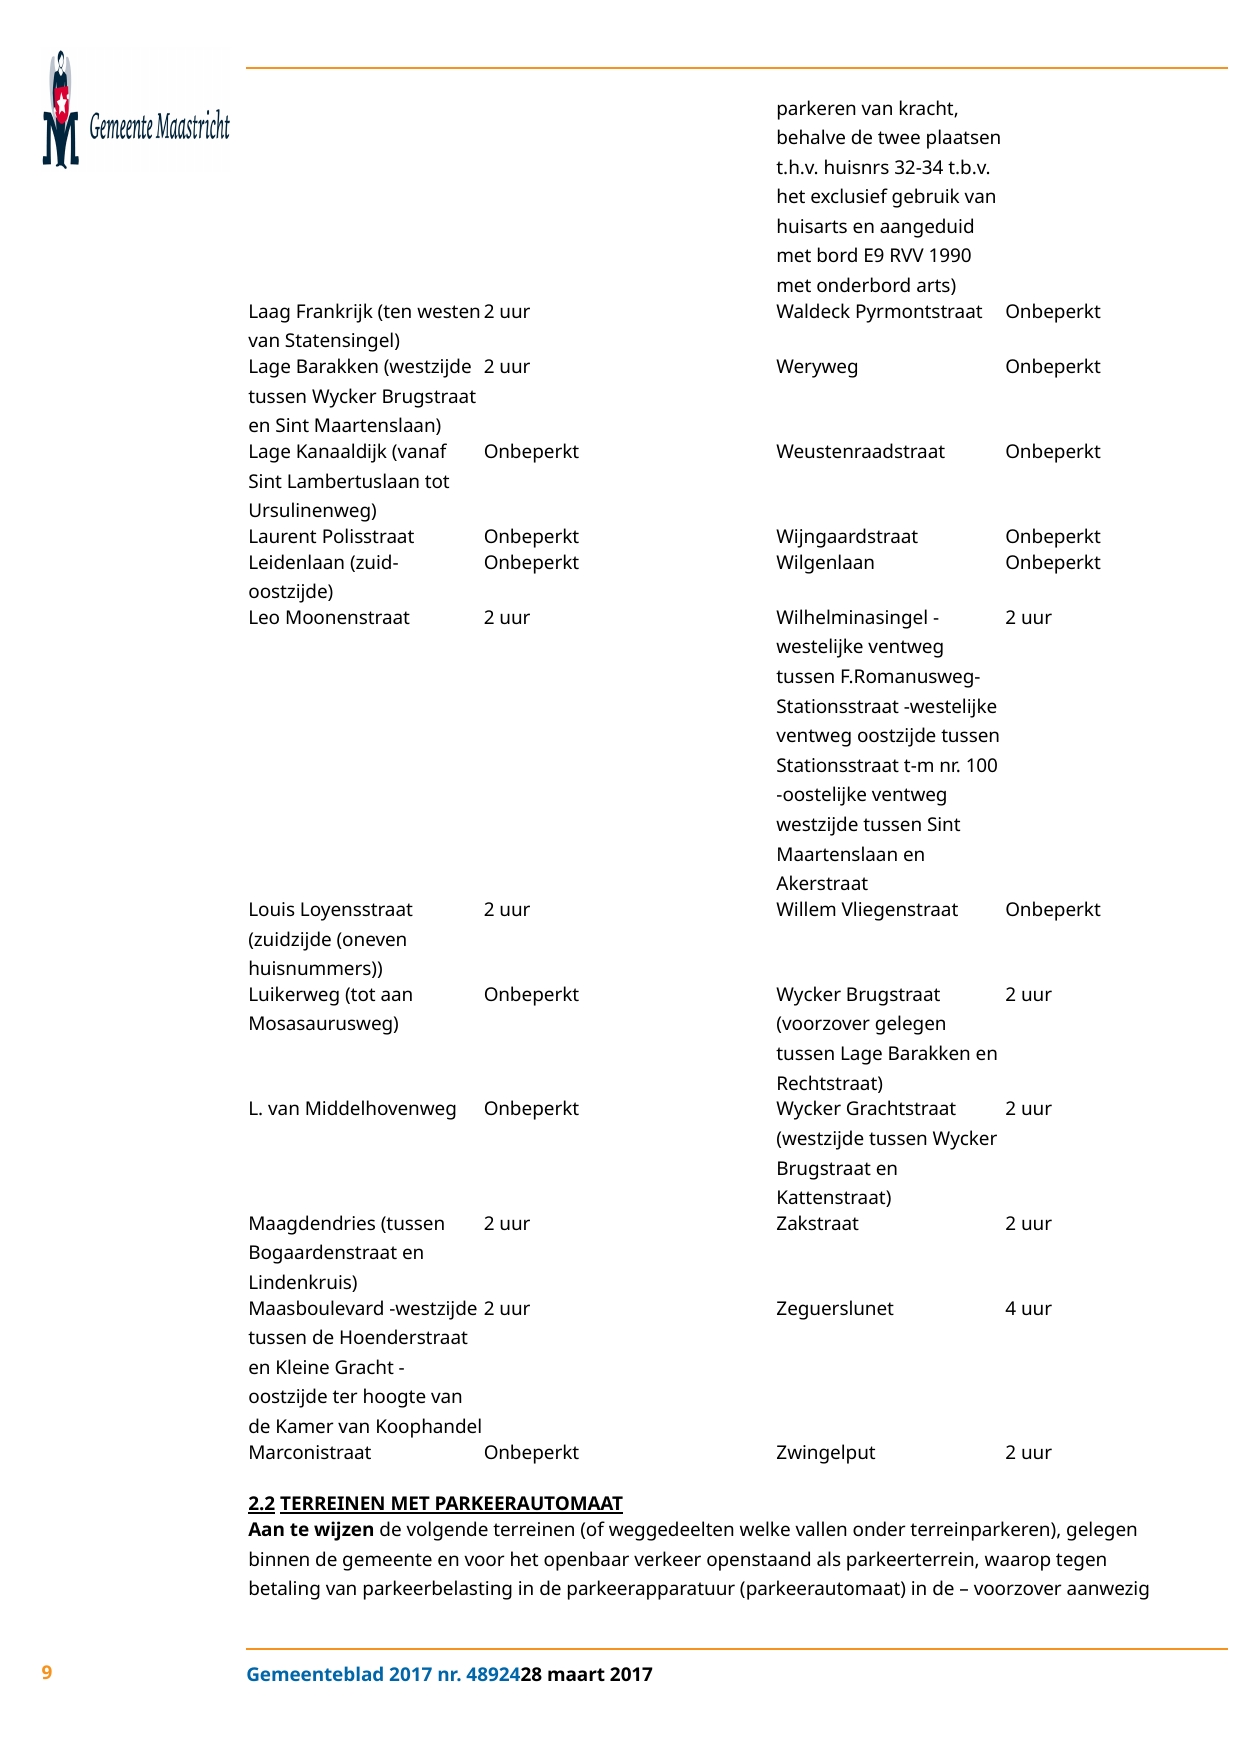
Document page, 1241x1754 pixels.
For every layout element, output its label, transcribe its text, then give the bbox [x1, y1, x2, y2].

table_cell Laag Frankrijk (ten westen van Statensingel) [248, 298, 483, 353]
table_cell Lage Kanaaldijk (vanaf Sint Lambertuslaan tot Ursulinenweg) [248, 438, 483, 523]
table_cell 2 uur [484, 604, 776, 896]
table_cell Onbeperkt [484, 1096, 776, 1210]
table_cell 2 uur [484, 896, 776, 981]
table_cell Luikerweg (tot aan Mosasaurusweg) [248, 981, 483, 1096]
table_cell Onbeperkt [1005, 549, 1152, 604]
table_cell 2 uur [484, 1210, 776, 1295]
table_cell Onbeperkt [1005, 438, 1152, 523]
table_cell Onbeperkt [1005, 353, 1152, 438]
table_cell 4 uur [1005, 1295, 1152, 1439]
table_cell Marconistraat [248, 1439, 483, 1465]
table_cell 2 uur [1005, 1439, 1152, 1465]
table_cell 2 uur [1005, 604, 1152, 896]
table_cell 2 uur [484, 353, 776, 438]
table_cell Wycker Grachtstraat (westzijde tussen Wycker Brugstraat en Kattenstraat) [776, 1096, 1005, 1210]
table_cell Leidenlaan (zuid-oostzijde) [248, 549, 483, 604]
table_cell Weryweg [776, 353, 1005, 438]
table_cell Onbeperkt [484, 549, 776, 604]
table_cell 2 uur [1005, 1096, 1152, 1210]
table_cell Aan te wijzen de volgende terreinen (of weggedeelten welke vallen onder terreinparkeren), gelegen binnen de gemeente en voor het openbaar verkeer openstaand als parkeerterrein, waarop tegen betaling van parkeerbelasting in de parkeerapparatuur (parkeerautomaat) in de – voorzover aanwezig [248, 1516, 1152, 1601]
table_cell Zeguerslunet [776, 1295, 1005, 1439]
table_cell [1005, 95, 1152, 298]
table_cell Wilhelminasingel -westelijke ventweg tussen F.Romanusweg-Stationsstraat -westelijke ventweg oostzijde tussen Stationsstraat t-m nr. 100 -oostelijke ventweg westzijde tussen Sint Maartenslaan en Akerstraat [776, 604, 1005, 896]
table_cell 2 uur [484, 1295, 776, 1439]
table_cell Onbeperkt [484, 523, 776, 549]
table_cell parkeren van kracht, behalve de twee plaatsen t.h.v. huisnrs 32-34 t.b.v. het exclusief gebruik van huisarts en aangeduid met bord E9 RVV 1990 met onderbord arts) [776, 95, 1005, 298]
table_cell 2 uur [1005, 1210, 1152, 1295]
table_cell Zakstraat [776, 1210, 1005, 1295]
table_cell Maasboulevard -westzijde tussen de Hoenderstraat en Kleine Gracht -oostzijde ter hoogte van de Kamer van Koophandel [248, 1295, 483, 1439]
table_cell Willem Vliegenstraat [776, 896, 1005, 981]
table_cell Onbeperkt [484, 981, 776, 1096]
table_cell Maagdendries (tussen Bogaardenstraat en Lindenkruis) [248, 1210, 483, 1295]
table_cell Onbeperkt [1005, 523, 1152, 549]
table_cell Laurent Polisstraat [248, 523, 483, 549]
table_cell Wilgenlaan [776, 549, 1005, 604]
picture [41, 47, 231, 172]
table_cell [248, 1465, 1152, 1490]
table_cell Onbeperkt [1005, 896, 1152, 981]
table_cell Louis Loyensstraat (zuidzijde (oneven huisnummers)) [248, 896, 483, 981]
table_cell Wycker Brugstraat (voorzover gelegen tussen Lage Barakken en Rechtstraat) [776, 981, 1005, 1096]
table_cell 2 uur [1005, 981, 1152, 1096]
table_cell 2 uur [484, 298, 776, 353]
table_cell [484, 95, 776, 298]
table_cell Onbeperkt [1005, 298, 1152, 353]
table_cell Leo Moonenstraat [248, 604, 483, 896]
table_cell Weustenraadstraat [776, 438, 1005, 523]
table_cell Wijngaardstraat [776, 523, 1005, 549]
table_cell [248, 95, 483, 298]
table_cell Waldeck Pyrmontstraat [776, 298, 1005, 353]
table_cell 2.2 TERREINEN MET PARKEERAUTOMAAT [248, 1490, 1152, 1516]
table_cell Zwingelput [776, 1439, 1005, 1465]
table_cell Onbeperkt [484, 1439, 776, 1465]
table_cell L. van Middelhovenweg [248, 1096, 483, 1210]
table_cell Lage Barakken (westzijde tussen Wycker Brugstraat en Sint Maartenslaan) [248, 353, 483, 438]
table_cell Onbeperkt [484, 438, 776, 523]
